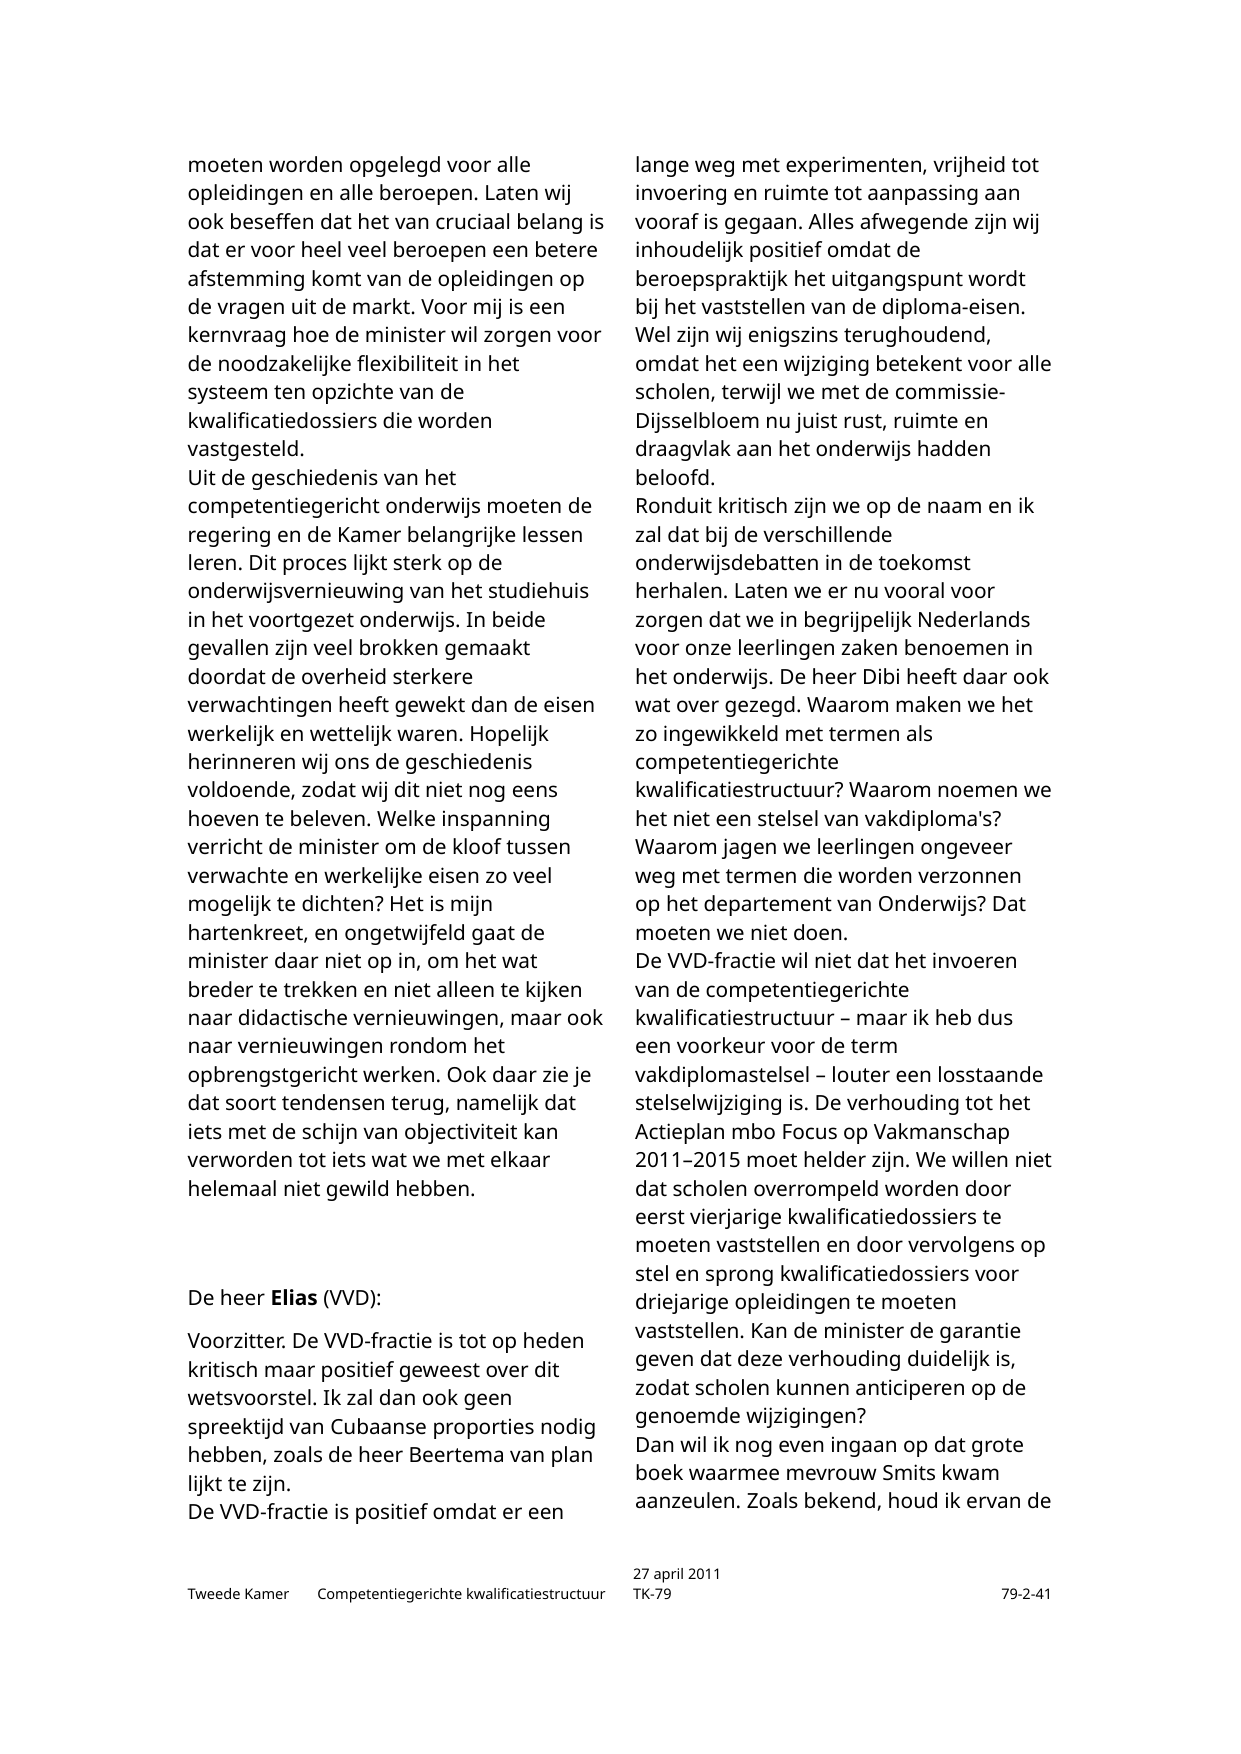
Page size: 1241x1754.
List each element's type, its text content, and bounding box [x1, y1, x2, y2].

text moeten worden opgelegd voor alle opleidingen en alle beroepen. Laten wij ook beseffen dat het van cruciaal belang is dat er voor heel veel beroepen een betere afstemming komt van de opleidingen op de vragen uit de markt. Voor mij is een kernvraag hoe de minister wil zorgen voor de noodzakelijke flexibiliteit in het systeem ten opzichte van de kwalificatiedossiers die worden vastgesteld. [187, 150, 605, 463]
text Voorzitter. De VVD-fractie is tot op heden kritisch maar positief geweest over dit wetsvoorstel. Ik zal dan ook geen spreektijd van Cubaanse proporties nodig hebben, zoals de heer Beertema van plan lijkt te zijn. [187, 1327, 605, 1497]
text De VVD-fractie wil niet dat het invoeren van de competentiegerichte kwalificatiestructuur – maar ik heb dus een voorkeur voor de term vakdiplomastelsel – louter een losstaande stelselwijziging is. De verhouding tot het Actieplan mbo Focus op Vakmanschap 2011–2015 moet helder zijn. We willen niet dat scholen overrompeld worden door eerst vierjarige kwalificatiedossiers te moeten vaststellen en door vervolgens op stel en sprong kwalificatiedossiers voor driejarige opleidingen te moeten vaststellen. Kan de minister de garantie geven dat deze verhouding duidelijk is, zodat scholen kunnen anticiperen op de genoemde wijzigingen? [635, 946, 1053, 1430]
text De VVD-fractie is positief omdat er een [187, 1497, 605, 1526]
text lange weg met experimenten, vrijheid tot invoering en ruimte tot aanpassing aan vooraf is gegaan. Alles afwegende zijn wij inhoudelijk positief omdat de beroepspraktijk het uitgangspunt wordt bij het vaststellen van de diploma-eisen. Wel zijn wij enigszins terughoudend, omdat het een wijziging betekent voor alle scholen, terwijl we met de commissie-Dijsselbloem nu juist rust, ruimte en draagvlak aan het onderwijs hadden beloofd. [635, 150, 1053, 491]
text Ronduit kritisch zijn we op de naam en ik zal dat bij de verschillende onderwijsdebatten in de toekomst herhalen. Laten we er nu vooral voor zorgen dat we in begrijpelijk Nederlands voor onze leerlingen zaken benoemen in het onderwijs. De heer Dibi heeft daar ook wat over gezegd. Waarom maken we het zo ingewikkeld met termen als competentiegerichte kwalificatiestructuur? Waarom noemen we het niet een stelsel van vakdiploma's? Waarom jagen we leerlingen ongeveer weg met termen die worden verzonnen op het departement van Onderwijs? Dat moeten we niet doen. [635, 491, 1053, 946]
text Uit de geschiedenis van het competentiegericht onderwijs moeten de regering en de Kamer belangrijke lessen leren. Dit proces lijkt sterk op de onderwijsvernieuwing van het studiehuis in het voortgezet onderwijs. In beide gevallen zijn veel brokken gemaakt doordat de overheid sterkere verwachtingen heeft gewekt dan de eisen werkelijk en wettelijk waren. Hopelijk herinneren wij ons de geschiedenis voldoende, zodat wij dit niet nog eens hoeven te beleven. Welke inspanning verricht de minister om de kloof tussen verwachte en werkelijke eisen zo veel mogelijk te dichten? Het is mijn hartenkreet, en ongetwijfeld gaat de minister daar niet op in, om het wat breder te trekken en niet alleen te kijken naar didactische vernieuwingen, maar ook naar vernieuwingen rondom het opbrengstgericht werken. Ook daar zie je dat soort tendensen terug, namelijk dat iets met de schijn van objectiviteit kan verworden tot iets wat we met elkaar helemaal niet gewild hebben. [187, 463, 605, 1202]
text De heer Elias (VVD): [187, 1283, 605, 1312]
text  [187, 1232, 605, 1261]
text Dan wil ik nog even ingaan op dat grote boek waarmee mevrouw Smits kwam aanzeulen. Zoals bekend, houd ik ervan de [635, 1430, 1053, 1515]
